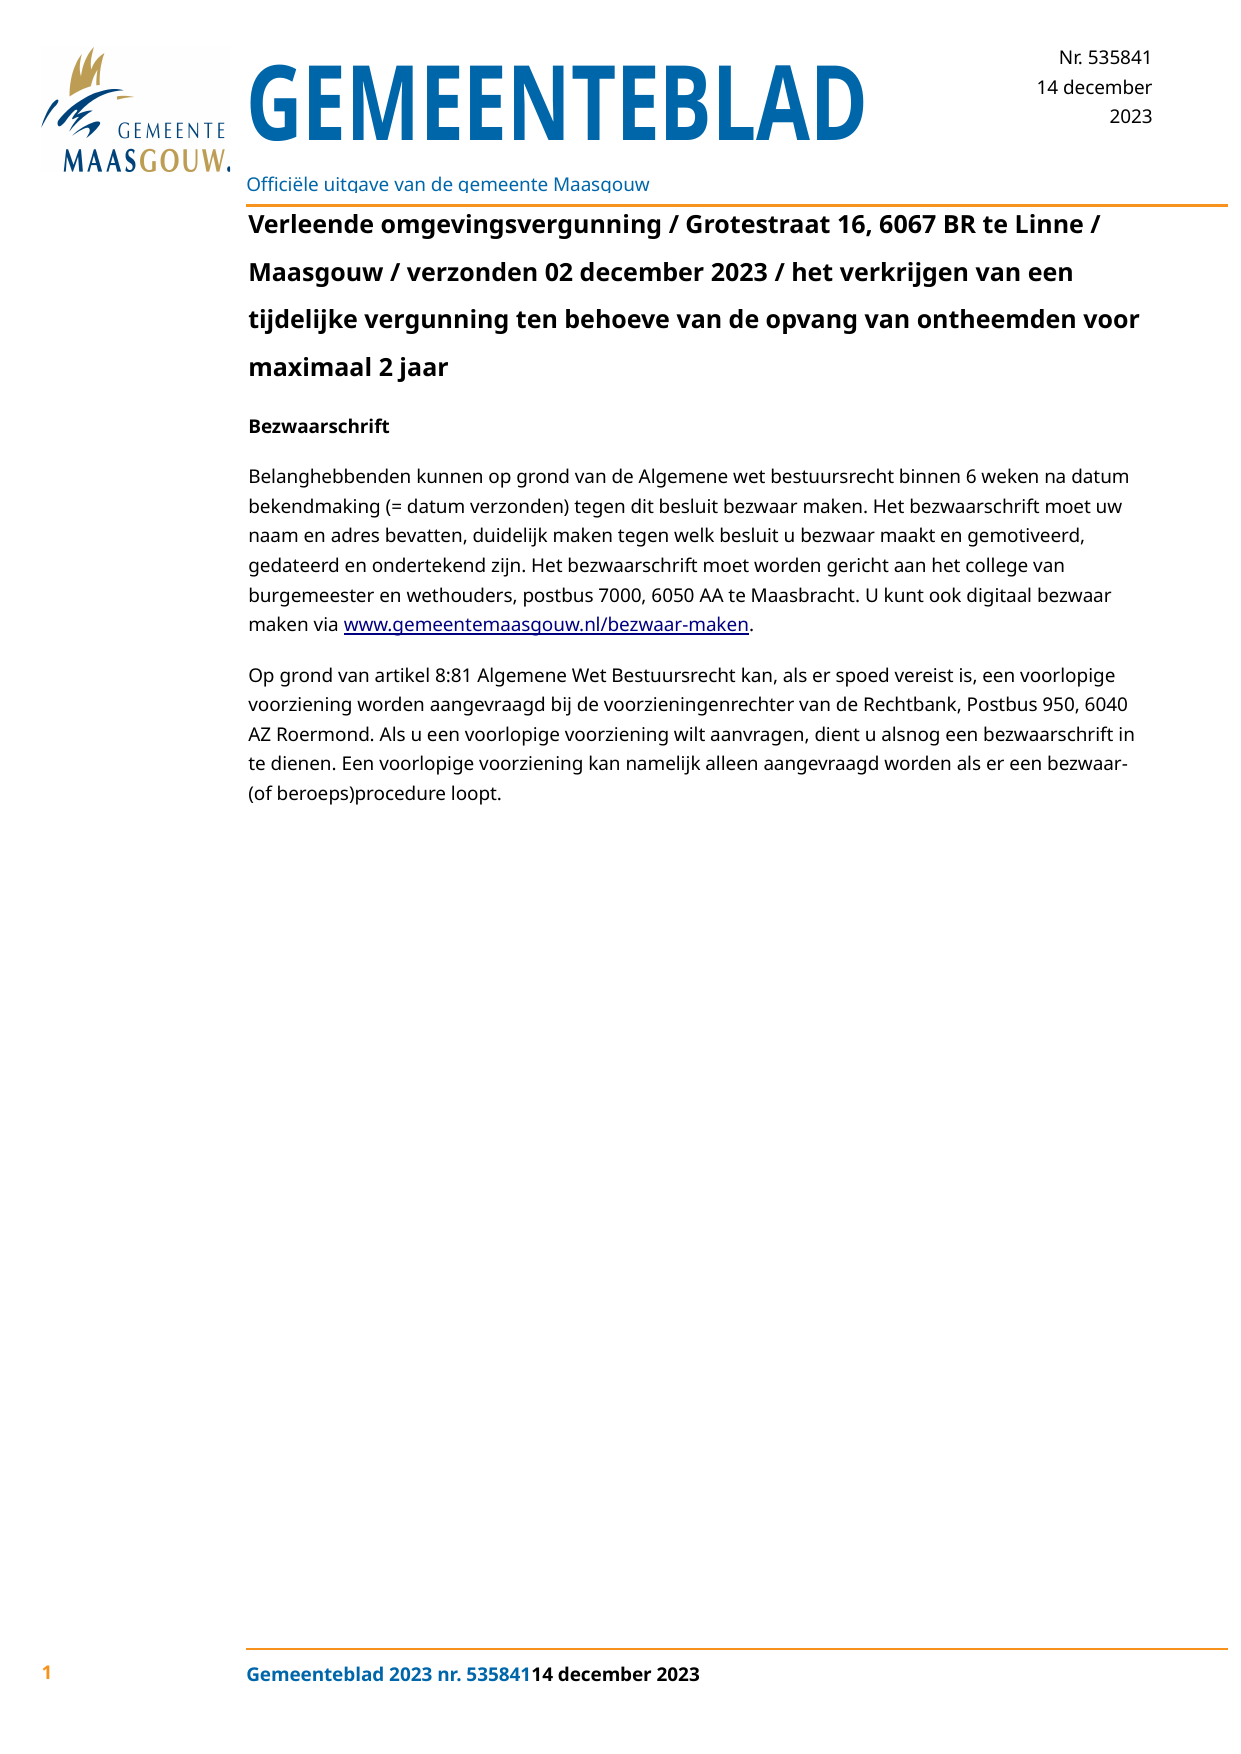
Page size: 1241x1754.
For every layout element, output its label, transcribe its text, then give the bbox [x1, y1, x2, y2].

text Bezwaarschrift [248, 413, 1152, 439]
text Verleende omgevingsvergunning / Grotestraat 16, 6067 BR te Linne / Maasgouw / verzonden 02 december 2023 / het verkrijgen van een tijdelijke vergunning ten behoeve van de opvang van ontheemden voor maximaal 2 jaar [248, 207, 1152, 384]
text Op grond van artikel 8:81 Algemene Wet Bestuursrecht kan, als er spoed vereist is, een voorlopige voorziening worden aangevraagd bij de voorzieningenrechter van de Rechtbank, Postbus 950, 6040 AZ Roermond. Als u een voorlopige voorziening wilt aanvragen, dient u alsnog een bezwaarschrift in te dienen. Een voorlopige voorziening kan namelijk alleen aangevraagd worden als er een bezwaar- (of beroeps)procedure loopt. [248, 662, 1152, 806]
picture [41, 47, 231, 172]
text Belanghebbenden kunnen op grond van de Algemene wet bestuursrecht binnen 6 weken na datum bekendmaking (= datum verzonden) tegen dit besluit bezwaar maken. Het bezwaarschrift moet uw naam en adres bevatten, duidelijk maken tegen welk besluit u bezwaar maakt en gemotiveerd, gedateerd en ondertekend zijn. Het bezwaarschrift moet worden gericht aan het college van burgemeester en wethouders, postbus 7000, 6050 AA te Maasbracht. U kunt ook digitaal bezwaar maken via www.gemeentemaasgouw.nl/bezwaar-maken. [248, 463, 1152, 637]
